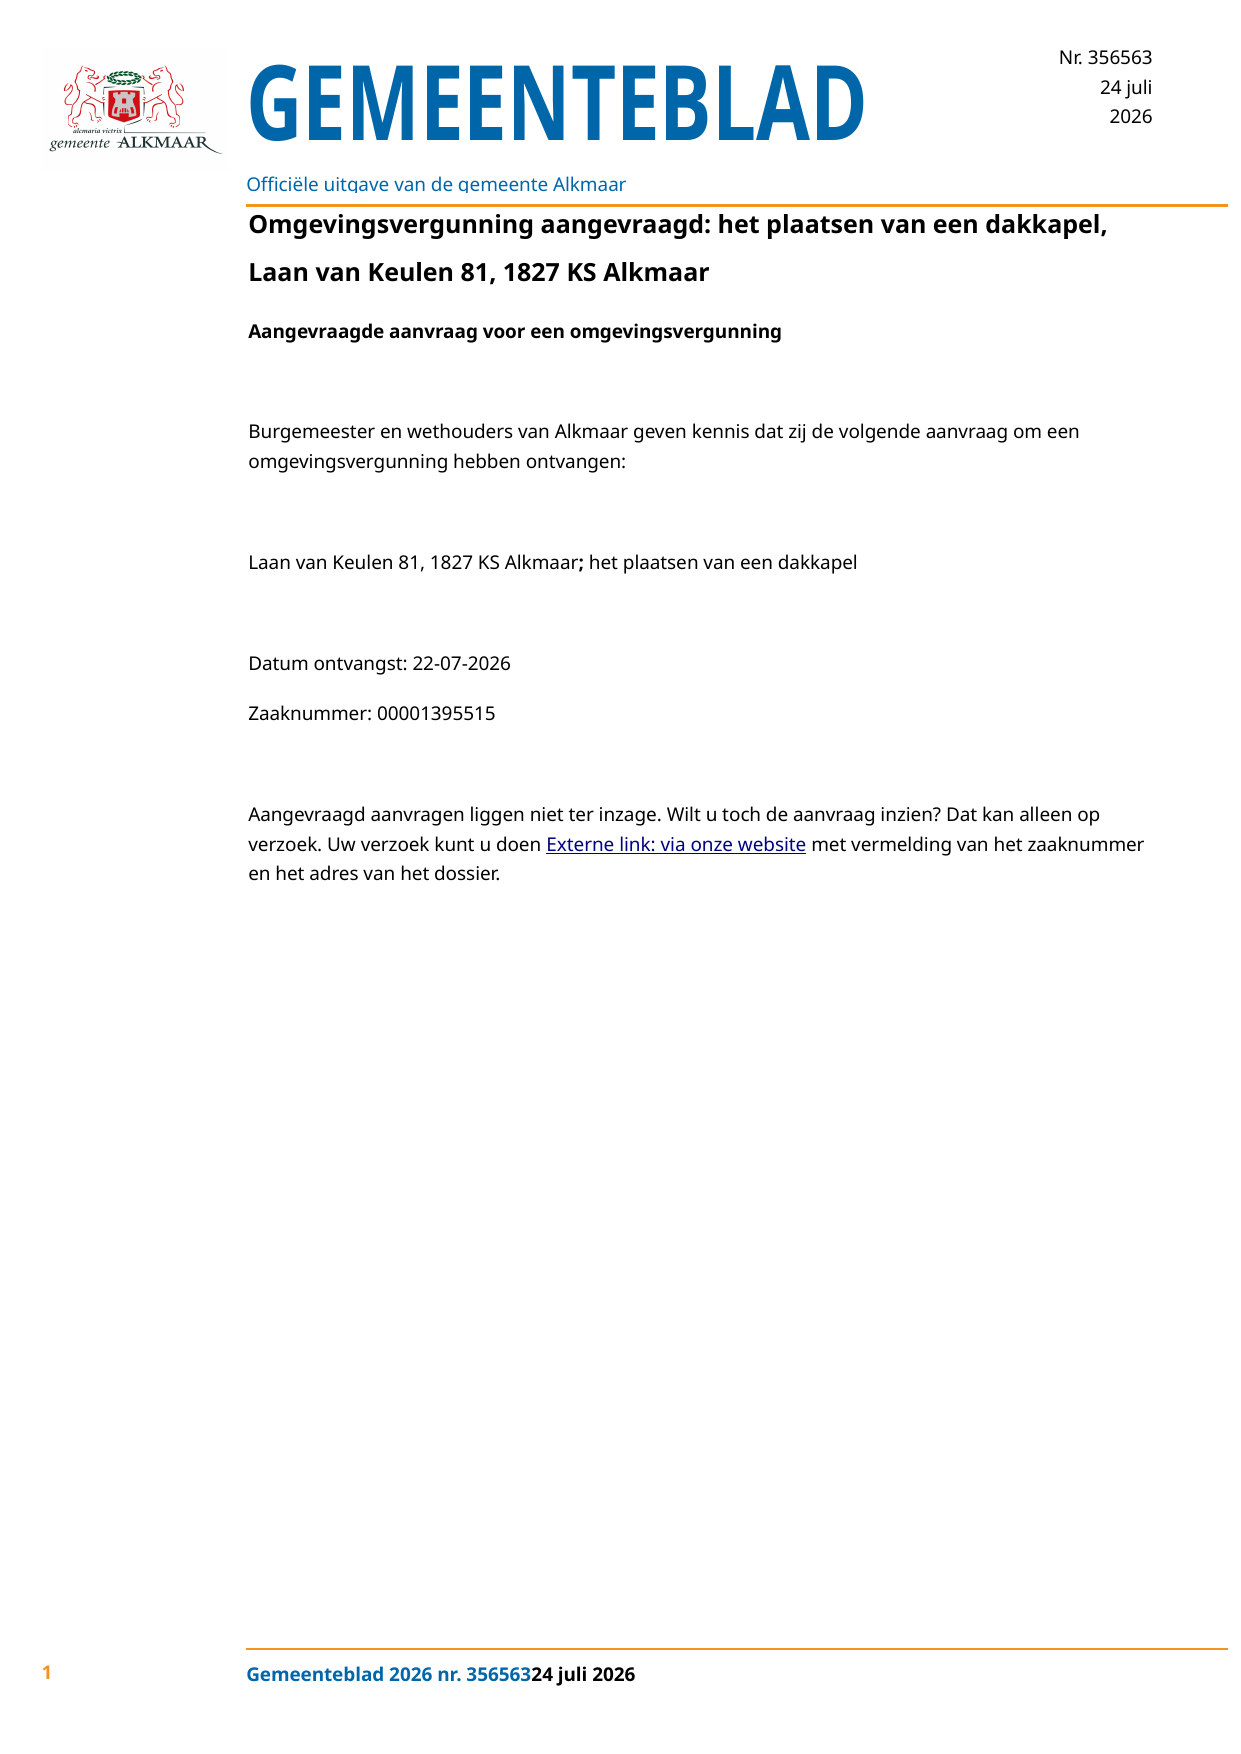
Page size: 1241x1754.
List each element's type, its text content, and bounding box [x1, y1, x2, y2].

text Zaaknummer: 00001395515 [248, 700, 1152, 726]
text Laan van Keulen 81, 1827 KS Alkmaar; het plaatsen van een dakkapel [248, 549, 1152, 575]
text Datum ontvangst: 22-07-2026 [248, 650, 1152, 676]
text Aangevraagde aanvraag voor een omgevingsvergunning [248, 318, 1152, 344]
text Aangevraagd aanvragen liggen niet ter inzage. Wilt u toch de aanvraag inzien? Dat kan alleen op verzoek. Uw verzoek kunt u doen Externe link: via onze website met vermelding van het zaaknummer en het adres van het dossier. [248, 801, 1152, 886]
picture [41, 47, 231, 172]
text Burgemeester en wethouders van Alkmaar geven kennis dat zij de volgende aanvraag om een omgevingsvergunning hebben ontvangen: [248, 419, 1152, 474]
text Omgevingsvergunning aangevraagd: het plaatsen van een dakkapel, Laan van Keulen 81, 1827 KS Alkmaar [248, 207, 1152, 288]
